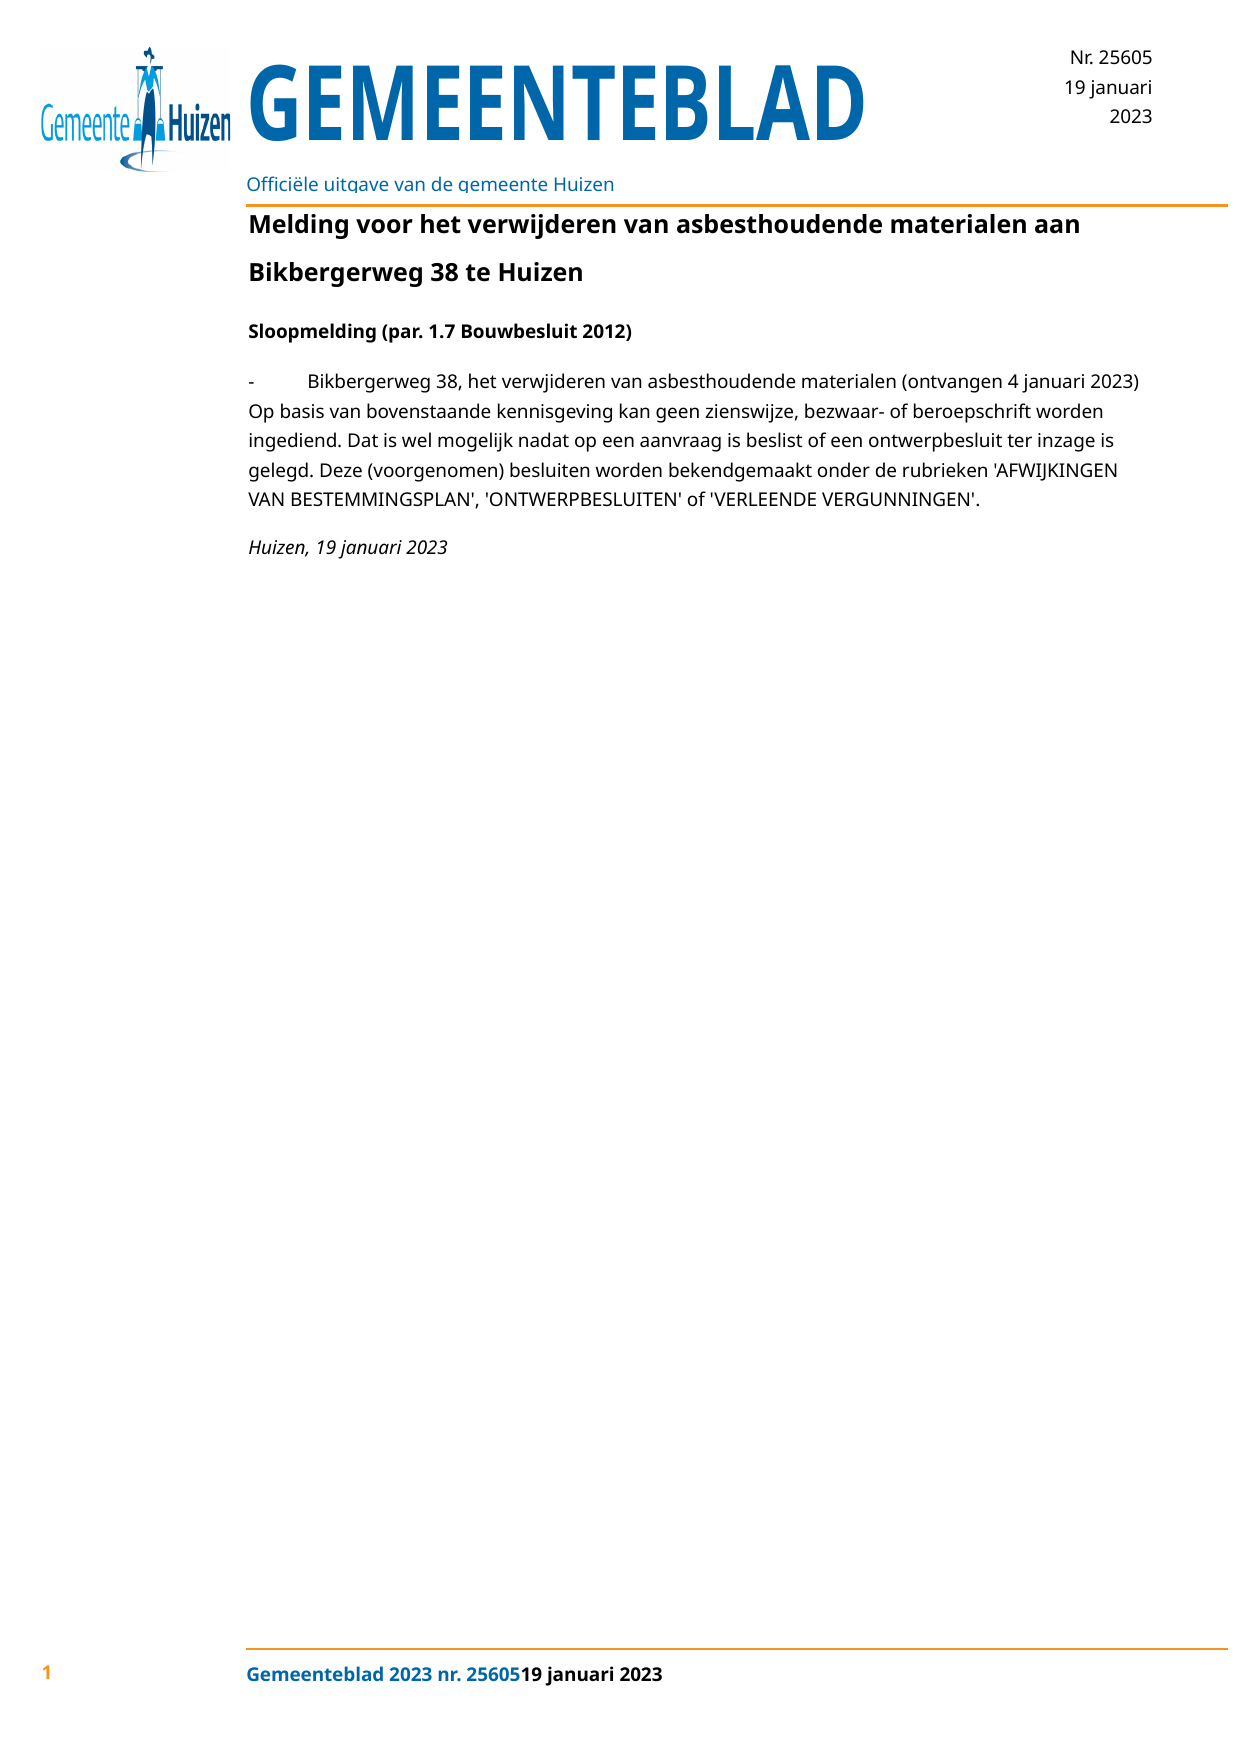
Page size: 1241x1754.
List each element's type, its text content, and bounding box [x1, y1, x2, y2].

text Melding voor het verwijderen van asbesthoudende materialen aan Bikbergerweg 38 te Huizen [248, 207, 1152, 288]
list Bikbergerweg 38, het verwjideren van asbesthoudende materialen (ontvangen 4 januari 2023) [248, 368, 1152, 394]
text Op basis van bovenstaande kennisgeving kan geen zienswijze, bezwaar- of beroepschrift worden ingediend. Dat is wel mogelijk nadat op een aanvraag is beslist of een ontwerpbesluit ter inzage is gelegd. Deze (voorgenomen) besluiten worden bekendgemaakt onder de rubrieken 'AFWIJKINGEN VAN BESTEMMINGSPLAN', 'ONTWERPBESLUITEN' of 'VERLEENDE VERGUNNINGEN'. [248, 398, 1152, 512]
text Huizen, 19 januari 2023 [248, 534, 1152, 560]
picture [41, 47, 231, 172]
text Sloopmelding (par. 1.7 Bouwbesluit 2012) [248, 318, 1152, 344]
